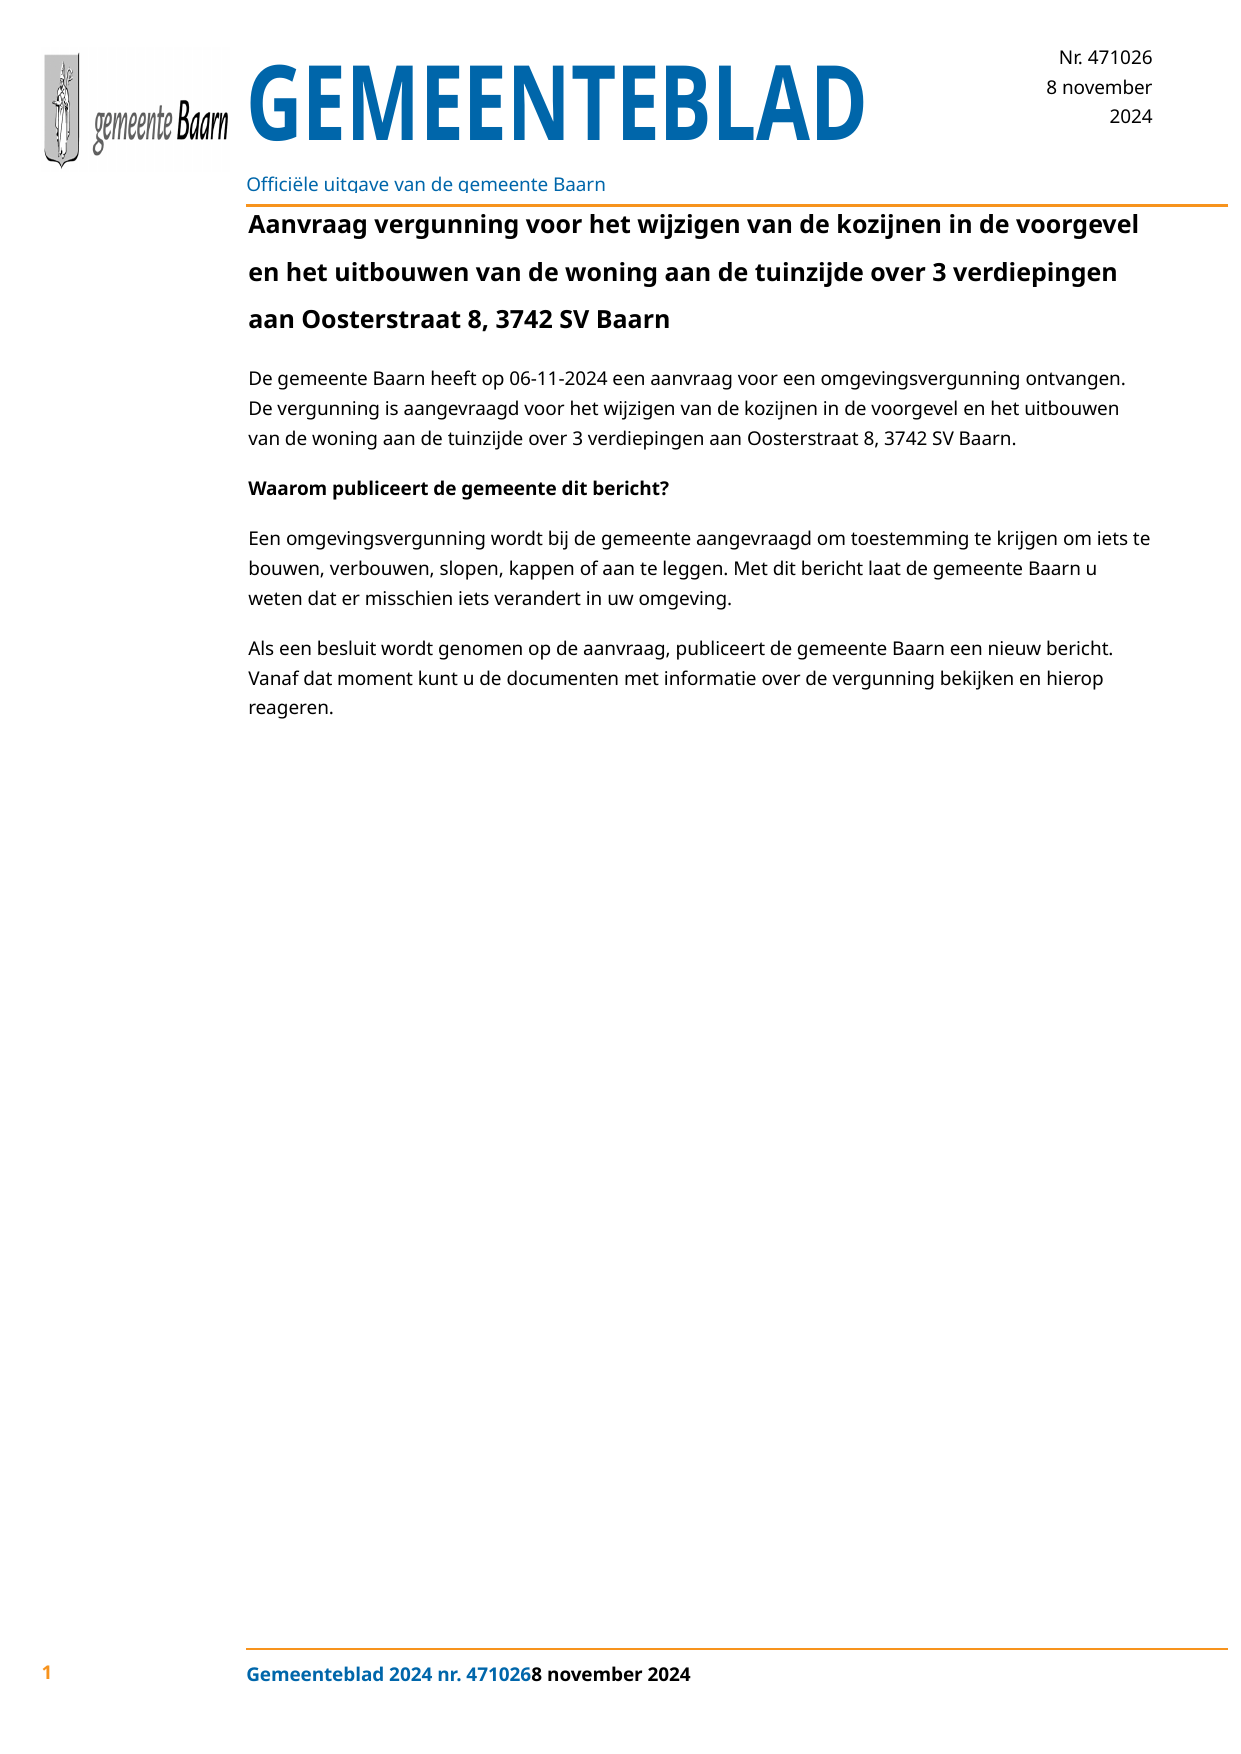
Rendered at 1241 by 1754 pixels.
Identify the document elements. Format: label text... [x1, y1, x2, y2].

text Aanvraag vergunning voor het wijzigen van de kozijnen in de voorgevel en het uitbouwen van de woning aan de tuinzijde over 3 verdiepingen aan Oosterstraat 8, 3742 SV Baarn [248, 207, 1152, 336]
text De gemeente Baarn heeft op 06-11-2024 een aanvraag voor een omgevingsvergunning ontvangen. De vergunning is aangevraagd voor het wijzigen van de kozijnen in de voorgevel en het uitbouwen van de woning aan de tuinzijde over 3 verdiepingen aan Oosterstraat 8, 3742 SV Baarn. [248, 366, 1152, 450]
text Een omgevingsvergunning wordt bij de gemeente aangevraagd om toestemming te krijgen om iets te bouwen, verbouwen, slopen, kappen of aan te leggen. Met dit bericht laat de gemeente Baarn u weten dat er misschien iets verandert in uw omgeving. [248, 526, 1152, 610]
picture [41, 47, 231, 172]
text Waarom publiceert de gemeente dit bericht? [248, 475, 1152, 501]
text Als een besluit wordt genomen op de aanvraag, publiceert de gemeente Baarn een nieuw bericht. Vanaf dat moment kunt u de documenten met informatie over de vergunning bekijken en hierop reageren. [248, 635, 1152, 720]
